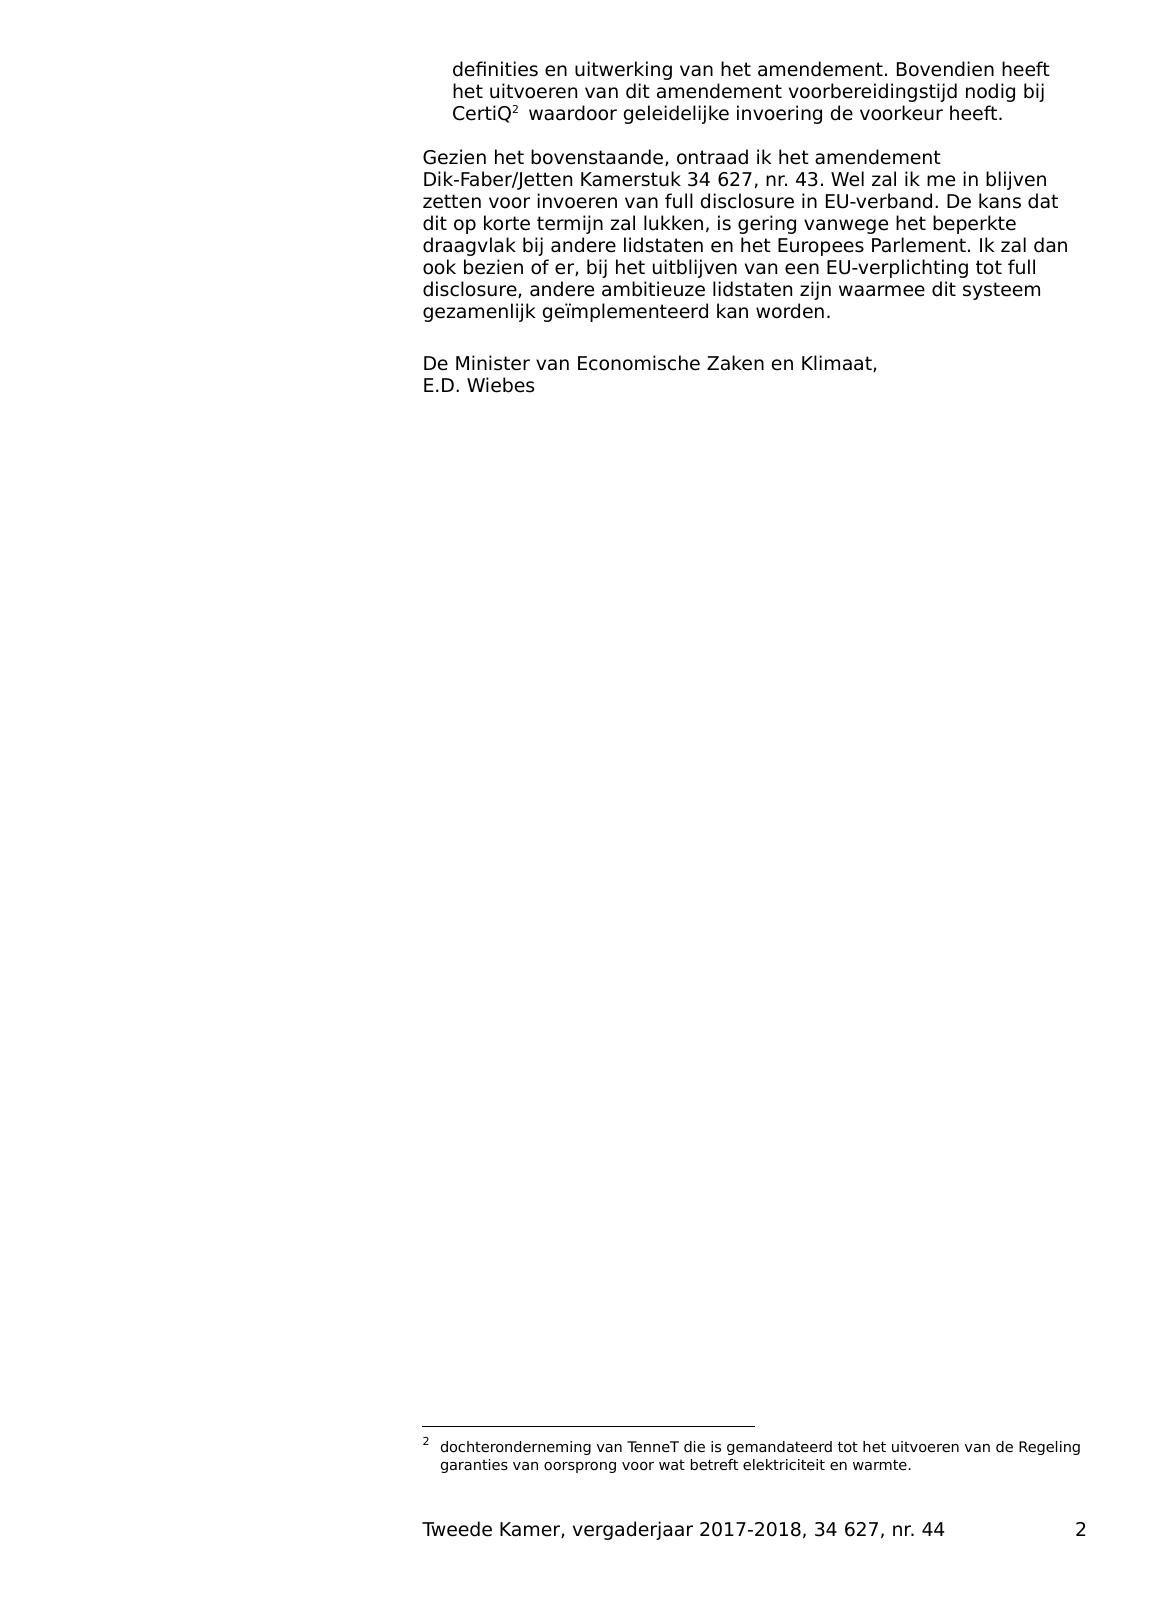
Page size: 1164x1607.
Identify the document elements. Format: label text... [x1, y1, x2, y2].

text Gezien het bovenstaande, ontraad ik het amendement Dik-Faber/Jetten Kamerstuk 34 627, nr. 43. Wel zal ik me in blijven zetten voor invoeren van full disclosure in EU-verband. De kans dat dit op korte termijn zal lukken, is gering vanwege het beperkte draagvlak bij andere lidstaten en het Europees Parlement. Ik zal dan ook bezien of er, bij het uitblijven van een EU-verplichting tot full disclosure, andere ambitieuze lidstaten zijn waarmee dit systeem gezamenlijk geïmplementeerd kan worden. [422, 147, 1087, 323]
text definities en uitwerking van het amendement. Bovendien heeft het uitvoeren van dit amendement voorbereidingstijd nodig bij CertiQ waardoor geleidelijke invoering de voorkeur heeft. [422, 59, 1087, 125]
text De Minister van Economische Zaken en Klimaat, E.D. Wiebes [422, 353, 1087, 397]
text dochteronderneming van TenneT die is gemandateerd tot het uitvoeren van de Regeling garanties van oorsprong voor wat betreft elektriciteit en warmte. [422, 1435, 1087, 1474]
